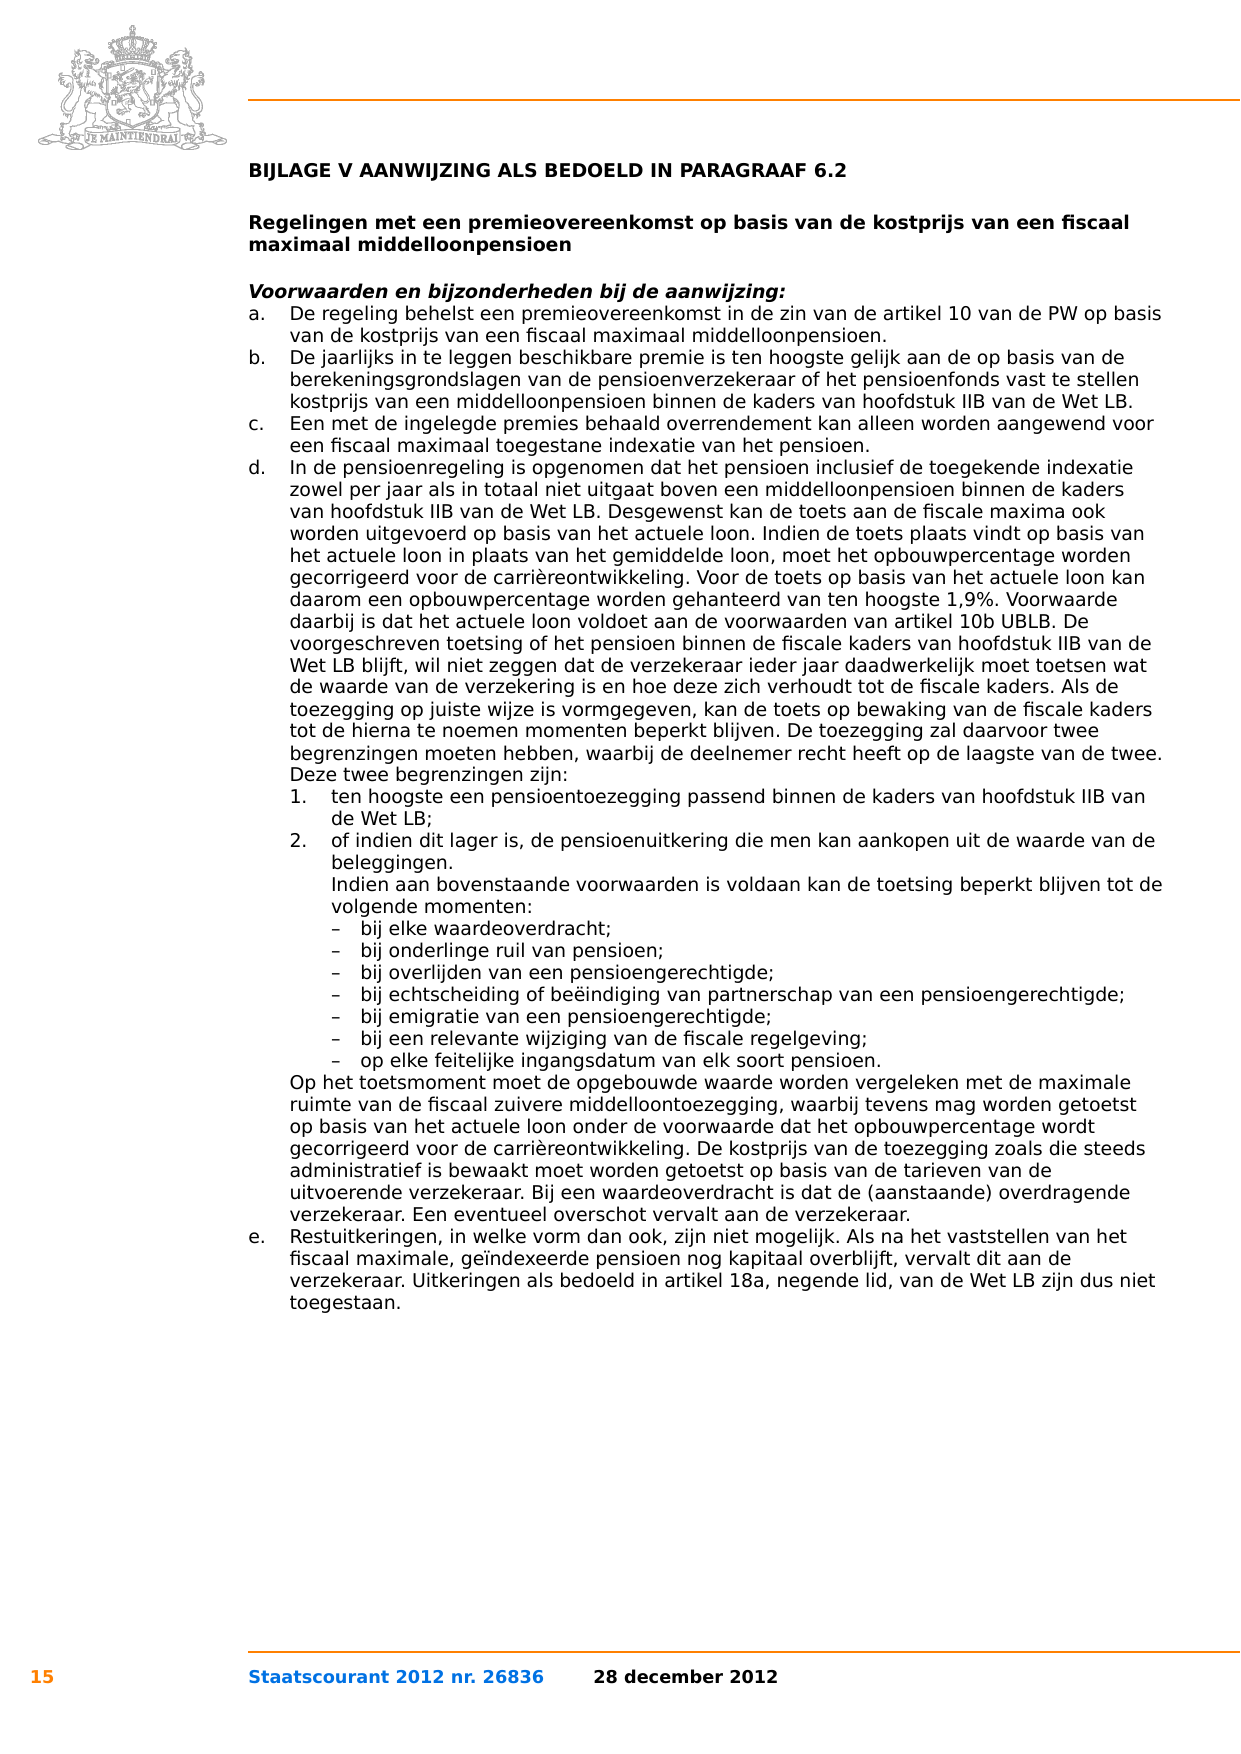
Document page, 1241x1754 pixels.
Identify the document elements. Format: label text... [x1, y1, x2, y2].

text e. Restuitkeringen, in welke vorm dan ook, zijn niet mogelijk. Als na het vaststellen van het fiscaal maximale, geïndexeerde pensioen nog kapitaal overblijft, vervalt dit aan de verzekeraar. Uitkeringen als bedoeld in artikel 18a, negende lid, van de Wet LB zijn dus niet toegestaan. [248, 1226, 1163, 1314]
text 1. ten hoogste een pensioentoezegging passend binnen de kaders van hoofdstuk IIB van de Wet LB; [289, 786, 1163, 830]
text d. In de pensioenregeling is opgenomen dat het pensioen inclusief de toegekende indexatie zowel per jaar als in totaal niet uitgaat boven een middelloonpensioen binnen de kaders van hoofdstuk IIB van de Wet LB. Desgewenst kan de toets aan de fiscale maxima ook worden uitgevoerd op basis van het actuele loon. Indien de toets plaats vindt op basis van het actuele loon in plaats van het gemiddelde loon, moet het opbouwpercentage worden gecorrigeerd voor de carrièreontwikkeling. Voor de toets op basis van het actuele loon kan daarom een opbouwpercentage worden gehanteerd van ten hoogste 1,9%. Voorwaarde daarbij is dat het actuele loon voldoet aan de voorwaarden van artikel 10b UBLB. De voorgeschreven toetsing of het pensioen binnen de fiscale kaders van hoofdstuk IIB van de Wet LB blijft, wil niet zeggen dat de verzekeraar ieder jaar daadwerkelijk moet toetsen wat de waarde van de verzekering is en hoe deze zich verhoudt tot de fiscale kaders. Als de toezegging op juiste wijze is vormgegeven, kan de toets op bewaking van de fiscale kaders tot de hierna te noemen momenten beperkt blijven. De toezegging zal daarvoor twee begrenzingen moeten hebben, waarbij de deelnemer recht heeft op de laagste van de twee. Deze twee begrenzingen zijn: [248, 457, 1163, 786]
text c. Een met de ingelegde premies behaald overrendement kan alleen worden aangewend voor een fiscaal maximaal toegestane indexatie van het pensioen. [248, 413, 1163, 457]
text – bij elke waardeoverdracht; [331, 918, 1163, 940]
text 2. of indien dit lager is, de pensioenuitkering die men kan aankopen uit de waarde van de beleggingen. [289, 830, 1163, 874]
text Op het toetsmoment moet de opgebouwde waarde worden vergeleken met de maximale ruimte van de fiscaal zuivere middelloontoezegging, waarbij tevens mag worden getoetst op basis van het actuele loon onder de voorwaarde dat het opbouwpercentage wordt gecorrigeerd voor de carrièreontwikkeling. De kostprijs van de toezegging zoals die steeds administratief is bewaakt moet worden getoetst op basis van de tarieven van de uitvoerende verzekeraar. Bij een waardeoverdracht is dat de (aanstaande) overdragende verzekeraar. Een eventueel overschot vervalt aan de verzekeraar. [289, 1072, 1163, 1226]
text – bij onderlinge ruil van pensioen; [331, 940, 1163, 962]
text – bij emigratie van een pensioengerechtigde; [331, 1006, 1163, 1028]
text b. De jaarlijks in te leggen beschikbare premie is ten hoogste gelijk aan de op basis van de berekeningsgrondslagen van de pensioenverzekeraar of het pensioenfonds vast te stellen kostprijs van een middelloonpensioen binnen de kaders van hoofdstuk IIB van de Wet LB. [248, 347, 1163, 413]
text – op elke feitelijke ingangsdatum van elk soort pensioen. [331, 1050, 1163, 1072]
subtitle BIJLAGE V AANWIJZING ALS BEDOELD IN PARAGRAAF 6.2 [248, 160, 1163, 182]
subtitle Regelingen met een premieovereenkomst op basis van de kostprijs van een fiscaal maximaal middelloonpensioen [248, 212, 1163, 256]
text – bij overlijden van een pensioengerechtigde; [331, 962, 1163, 984]
picture [38, 25, 227, 150]
text Voorwaarden en bijzonderheden bij de aanwijzing: [248, 281, 1163, 303]
text – bij een relevante wijziging van de fiscale regelgeving; [331, 1028, 1163, 1050]
text – bij echtscheiding of beëindiging van partnerschap van een pensioengerechtigde; [331, 984, 1163, 1006]
text a. De regeling behelst een premieovereenkomst in de zin van de artikel 10 van de PW op basis van de kostprijs van een fiscaal maximaal middelloonpensioen. [248, 303, 1163, 347]
text Indien aan bovenstaande voorwaarden is voldaan kan de toetsing beperkt blijven tot de volgende momenten: [331, 874, 1163, 918]
